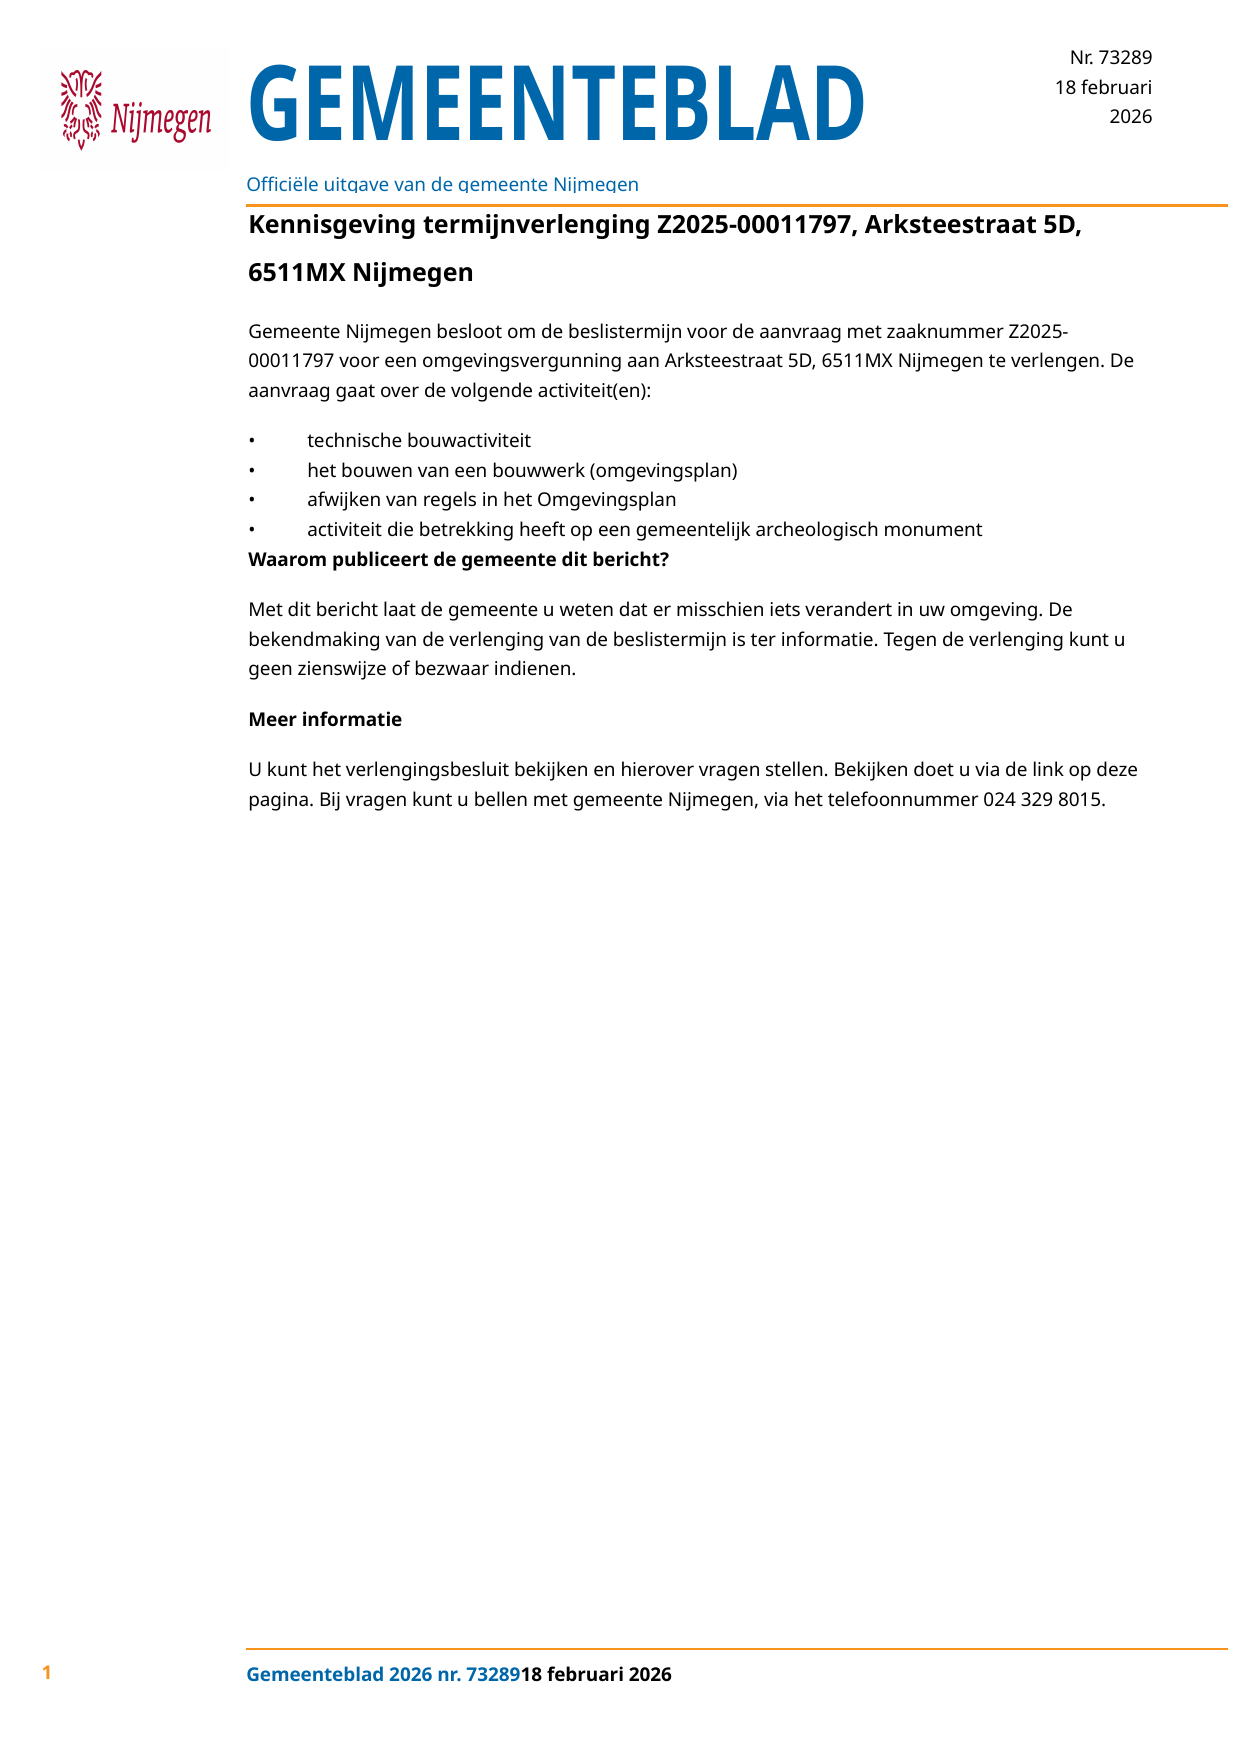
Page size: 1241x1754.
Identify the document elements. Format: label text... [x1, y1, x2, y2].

list technische bouwactiviteit [248, 427, 1152, 453]
text Kennisgeving termijnverlenging Z2025-00011797, Arksteestraat 5D, 6511MX Nijmegen [248, 207, 1152, 288]
picture [41, 47, 231, 172]
list activiteit die betrekking heeft op een gemeentelijk archeologisch monument [248, 516, 1152, 542]
list het bouwen van een bouwwerk (omgevingsplan) [248, 457, 1152, 483]
text Gemeente Nijmegen besloot om de beslistermijn voor de aanvraag met zaaknummer Z2025-00011797 voor een omgevingsvergunning aan Arksteestraat 5D, 6511MX Nijmegen te verlengen. De aanvraag gaat over de volgende activiteit(en): [248, 318, 1152, 403]
list afwijken van regels in het Omgevingsplan [248, 487, 1152, 512]
text Met dit bericht laat de gemeente u weten dat er misschien iets verandert in uw omgeving. De bekendmaking van de verlenging van de beslistermijn is ter informatie. Tegen de verlenging kunt u geen zienswijze of bezwaar indienen. [248, 596, 1152, 681]
text Waarom publiceert de gemeente dit bericht? [248, 546, 1152, 572]
text Meer informatie [248, 706, 1152, 732]
text U kunt het verlengingsbesluit bekijken en hierover vragen stellen. Bekijken doet u via de link op deze pagina. Bij vragen kunt u bellen met gemeente Nijmegen, via het telefoonnummer 024 329 8015. [248, 756, 1152, 812]
